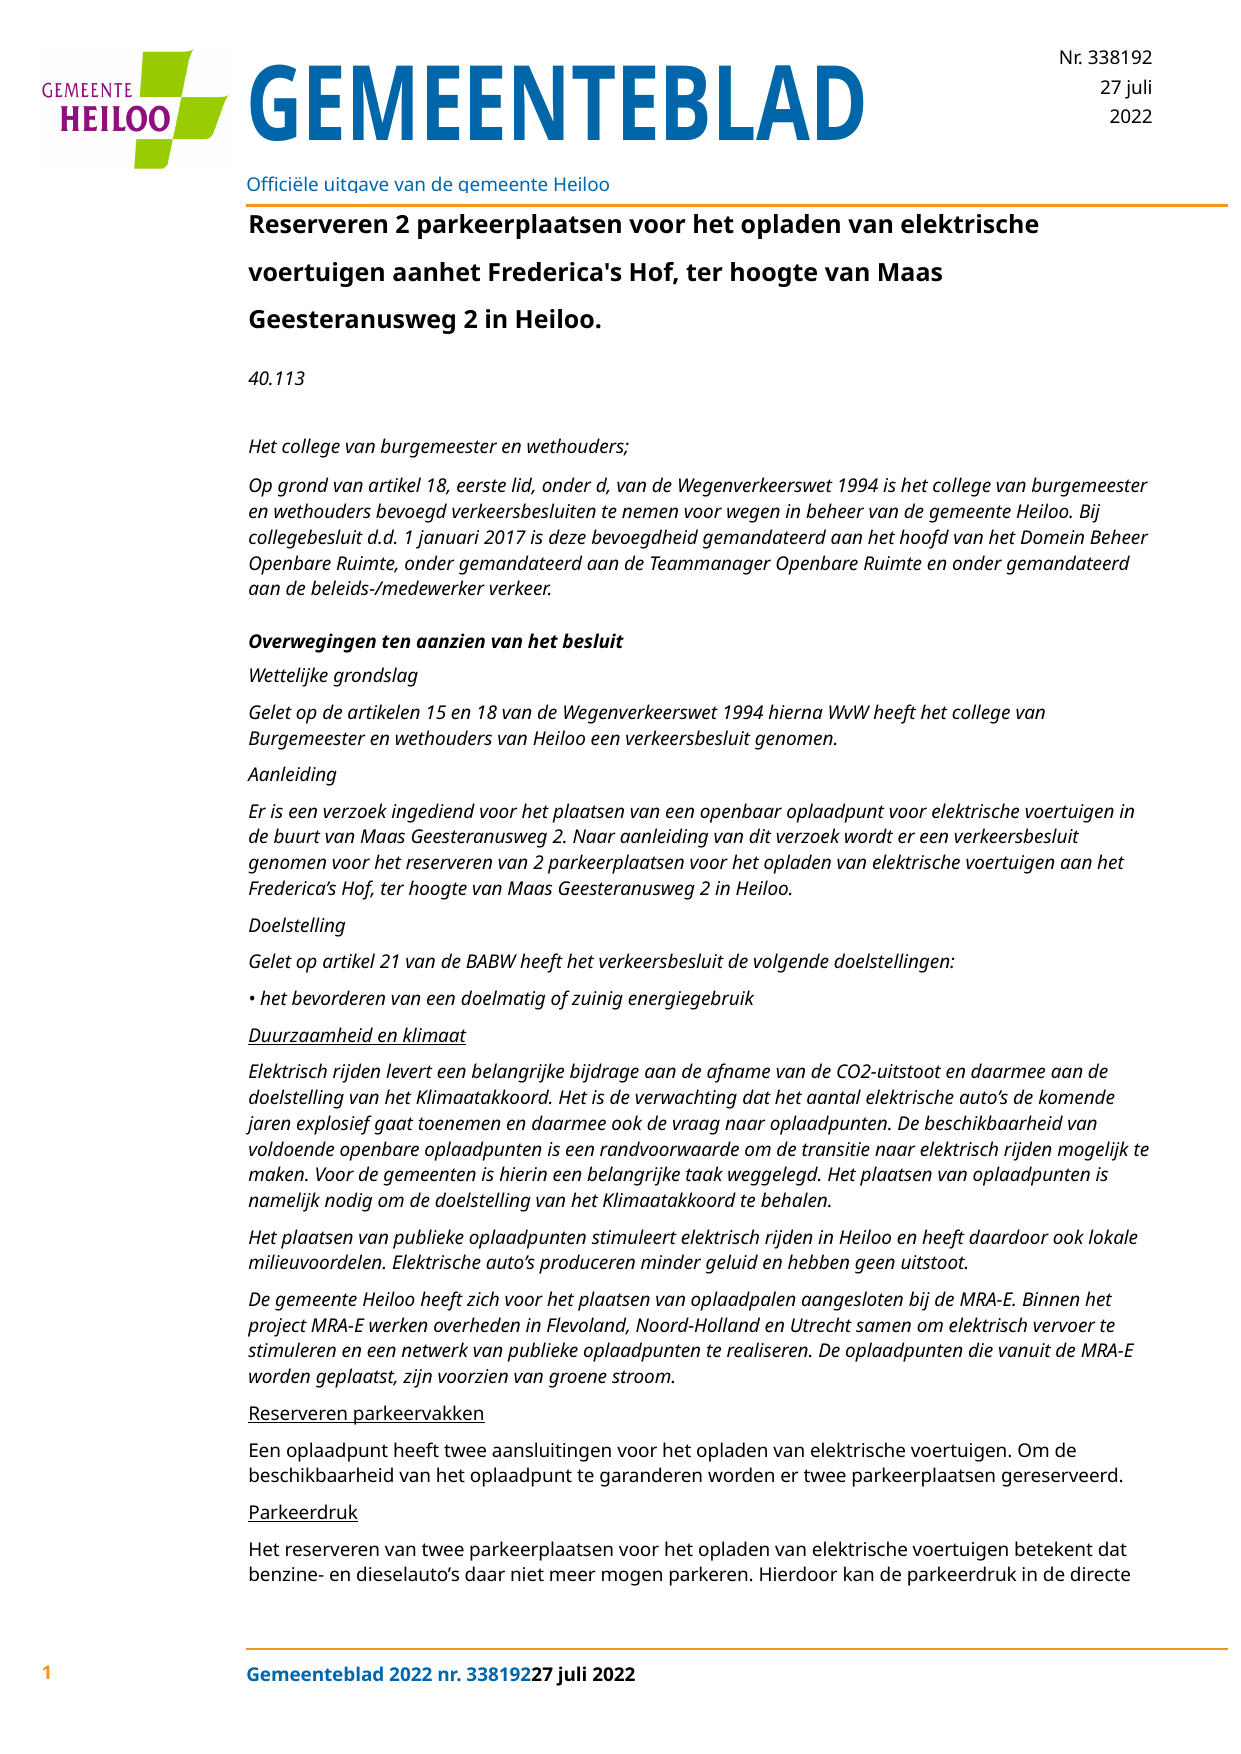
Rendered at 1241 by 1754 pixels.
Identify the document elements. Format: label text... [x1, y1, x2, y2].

text Gelet op artikel 21 van de BABW heeft het verkeersbesluit de volgende doelstellingen: [248, 948, 1152, 974]
text De gemeente Heiloo heeft zich voor het plaatsen van oplaadpalen aangesloten bij de MRA-E. Binnen het project MRA-E werken overheden in Flevoland, Noord-Holland en Utrecht samen om elektrisch vervoer te stimuleren en een netwerk van publieke oplaadpunten te realiseren. De oplaadpunten die vanuit de MRA-E worden geplaatst, zijn voorzien van groene stroom. [248, 1286, 1152, 1389]
text Het college van burgemeester en wethouders; [248, 433, 1152, 459]
text Wettelijke grondslag [248, 662, 1152, 688]
text Er is een verzoek ingediend voor het plaatsen van een openbaar oplaadpunt voor elektrische voertuigen in de buurt van Maas Geesteranusweg 2. Naar aanleiding van dit verzoek wordt er een verkeersbesluit genomen voor het reserveren van 2 parkeerplaatsen voor het opladen van elektrische voertuigen aan het Frederica’s Hof, ter hoogte van Maas Geesteranusweg 2 in Heiloo. [248, 798, 1152, 901]
text Gelet op de artikelen 15 en 18 van de Wegenverkeerswet 1994 hierna WvW heeft het college van Burgemeester en wethouders van Heiloo een verkeersbesluit genomen. [248, 699, 1152, 750]
text 40.113 [248, 366, 1152, 391]
text Reserveren parkeervakken [248, 1400, 1152, 1426]
text Het plaatsen van publieke oplaadpunten stimuleert elektrisch rijden in Heiloo en heeft daardoor ook lokale milieuvoordelen. Elektrische auto’s produceren minder geluid en hebben geen uitstoot. [248, 1224, 1152, 1275]
text Doelstelling [248, 912, 1152, 938]
text Parkeerdruk [248, 1499, 1152, 1525]
text Reserveren 2 parkeerplaatsen voor het opladen van elektrische voertuigen aanhet Frederica's Hof, ter hoogte van Maas Geesteranusweg 2 in Heiloo. [248, 207, 1152, 336]
text Aanleiding [248, 761, 1152, 787]
text Op grond van artikel 18, eerste lid, onder d, van de Wegenverkeerswet 1994 is het college van burgemeester en wethouders bevoegd verkeersbesluiten te nemen voor wegen in beheer van de gemeente Heiloo. Bij collegebesluit d.d. 1 januari 2017 is deze bevoegdheid gemandateerd aan het hoofd van het Domein Beheer Openbare Ruimte, onder gemandateerd aan de Teammanager Openbare Ruimte en onder gemandateerd aan de beleids-/medewerker verkeer. [248, 472, 1152, 601]
text • het bevorderen van een doelmatig of zuinig energiegebruik [248, 985, 1152, 1011]
text Duurzaamheid en klimaat [248, 1022, 1152, 1048]
text Elektrisch rijden levert een belangrijke bijdrage aan de afname van de CO2-uitstoot en daarmee aan de doelstelling van het Klimaatakkoord. Het is de verwachting dat het aantal elektrische auto’s de komende jaren explosief gaat toenemen en daarmee ook de vraag naar oplaadpunten. De beschikbaarheid van voldoende openbare oplaadpunten is een randvoorwaarde om de transitie naar elektrisch rijden mogelijk te maken. Voor de gemeenten is hierin een belangrijke taak weggelegd. Het plaatsen van oplaadpunten is namelijk nodig om de doelstelling van het Klimaatakkoord te behalen. [248, 1058, 1152, 1213]
text Een oplaadpunt heeft twee aansluitingen voor het opladen van elektrische voertuigen. Om de beschikbaarheid van het oplaadpunt te garanderen worden er twee parkeerplaatsen gereserveerd. [248, 1437, 1152, 1488]
picture [41, 47, 231, 172]
text Het reserveren van twee parkeerplaatsen voor het opladen van elektrische voertuigen betekent dat benzine- en dieselauto’s daar niet meer mogen parkeren. Hierdoor kan de parkeerdruk in de directe [248, 1536, 1152, 1587]
text Overwegingen ten aanzien van het besluit [248, 628, 1152, 654]
